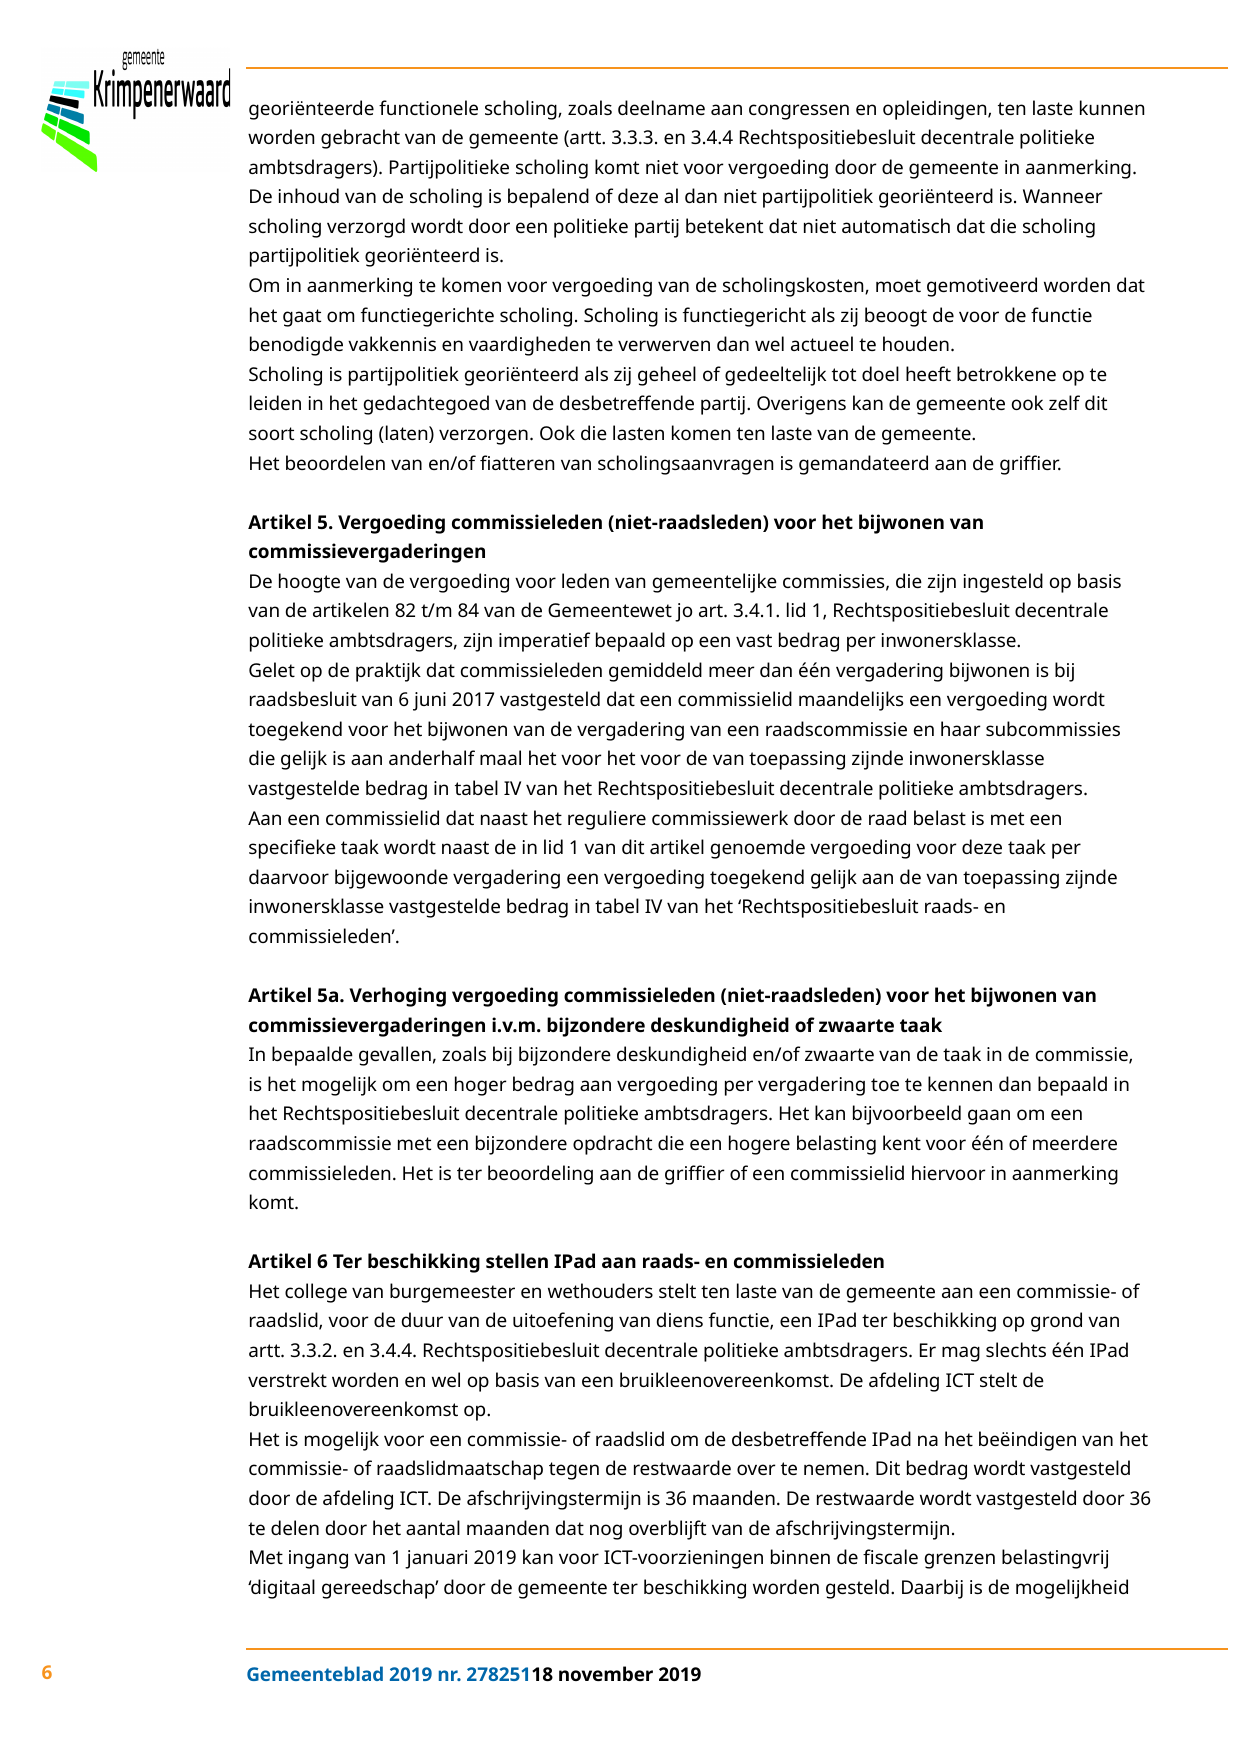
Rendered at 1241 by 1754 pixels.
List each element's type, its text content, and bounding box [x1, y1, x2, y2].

text georiënteerde functionele scholing, zoals deelname aan congressen en opleidingen, ten laste kunnen worden gebracht van de gemeente (artt. 3.3.3. en 3.4.4 Rechtspositiebesluit decentrale politieke ambtsdragers). Partijpolitieke scholing komt niet voor vergoeding door de gemeente in aanmerking. De inhoud van de scholing is bepalend of deze al dan niet partijpolitiek georiënteerd is. Wanneer scholing verzorgd wordt door een politieke partij betekent dat niet automatisch dat die scholing partijpolitiek georiënteerd is. [248, 95, 1152, 268]
text Gelet op de praktijk dat commissieleden gemiddeld meer dan één vergadering bijwonen is bij raadsbesluit van 6 juni 2017 vastgesteld dat een commissielid maandelijks een vergoeding wordt toegekend voor het bijwonen van de vergadering van een raadscommissie en haar subcommissies die gelijk is aan anderhalf maal het voor het voor de van toepassing zijnde inwonersklasse vastgestelde bedrag in tabel IV van het Rechtspositiebesluit decentrale politieke ambtsdragers. [248, 657, 1152, 801]
text De hoogte van de vergoeding voor leden van gemeentelijke commissies, die zijn ingesteld op basis van de artikelen 82 t/m 84 van de Gemeentewet jo art. 3.4.1. lid 1, Rechtspositiebesluit decentrale politieke ambtsdragers, zijn imperatief bepaald op een vast bedrag per inwonersklasse. [248, 568, 1152, 653]
text Het beoordelen van en/of fiatteren van scholingsaanvragen is gemandateerd aan de griffier. [248, 450, 1152, 476]
text Aan een commissielid dat naast het reguliere commissiewerk door de raad belast is met een specifieke taak wordt naast de in lid 1 van dit artikel genoemde vergoeding voor deze taak per daarvoor bijgewoonde vergadering een vergoeding toegekend gelijk aan de van toepassing zijnde inwonersklasse vastgestelde bedrag in tabel IV van het ‘Rechtspositiebesluit raads- en commissieleden’. [248, 805, 1152, 949]
text In bepaalde gevallen, zoals bij bijzondere deskundigheid en/of zwaarte van de taak in de commissie, is het mogelijk om een hoger bedrag aan vergoeding per vergadering toe te kennen dan bepaald in het Rechtspositiebesluit decentrale politieke ambtsdragers. Het kan bijvoorbeeld gaan om een raadscommissie met een bijzondere opdracht die een hogere belasting kent voor één of meerdere commissieleden. Het is ter beoordeling aan de griffier of een commissielid hiervoor in aanmerking komt. [248, 1041, 1152, 1215]
text Artikel 6 Ter beschikking stellen IPad aan raads- en commissieleden [248, 1248, 1152, 1274]
text Het college van burgemeester en wethouders stelt ten laste van de gemeente aan een commissie- of raadslid, voor de duur van de uitoefening van diens functie, een IPad ter beschikking op grond van artt. 3.3.2. en 3.4.4. Rechtspositiebesluit decentrale politieke ambtsdragers. Er mag slechts één IPad verstrekt worden en wel op basis van een bruikleenovereenkomst. De afdeling ICT stelt de bruikleenovereenkomst op. [248, 1278, 1152, 1422]
text Artikel 5. Vergoeding commissieleden (niet-raadsleden) voor het bijwonen van commissievergaderingen [248, 509, 1152, 564]
text Scholing is partijpolitiek georiënteerd als zij geheel of gedeeltelijk tot doel heeft betrokkene op te leiden in het gedachtegoed van de desbetreffende partij. Overigens kan de gemeente ook zelf dit soort scholing (laten) verzorgen. Ook die lasten komen ten laste van de gemeente. [248, 361, 1152, 446]
text Met ingang van 1 januari 2019 kan voor ICT-voorzieningen binnen de fiscale grenzen belastingvrij ‘digitaal gereedschap’ door de gemeente ter beschikking worden gesteld. Daarbij is de mogelijkheid [248, 1544, 1152, 1600]
text Artikel 5a. Verhoging vergoeding commissieleden (niet-raadsleden) voor het bijwonen van commissievergaderingen i.v.m. bijzondere deskundigheid of zwaarte taak [248, 982, 1152, 1038]
text Het is mogelijk voor een commissie- of raadslid om de desbetreffende IPad na het beëindigen van het commissie- of raadslidmaatschap tegen de restwaarde over te nemen. Dit bedrag wordt vastgesteld door de afdeling ICT. De afschrijvingstermijn is 36 maanden. De restwaarde wordt vastgesteld door 36 te delen door het aantal maanden dat nog overblijft van de afschrijvingstermijn. [248, 1426, 1152, 1541]
text Om in aanmerking te komen voor vergoeding van de scholingskosten, moet gemotiveerd worden dat het gaat om functiegerichte scholing. Scholing is functiegericht als zij beoogt de voor de functie benodigde vakkennis en vaardigheden te verwerven dan wel actueel te houden. [248, 272, 1152, 357]
picture [41, 47, 231, 172]
